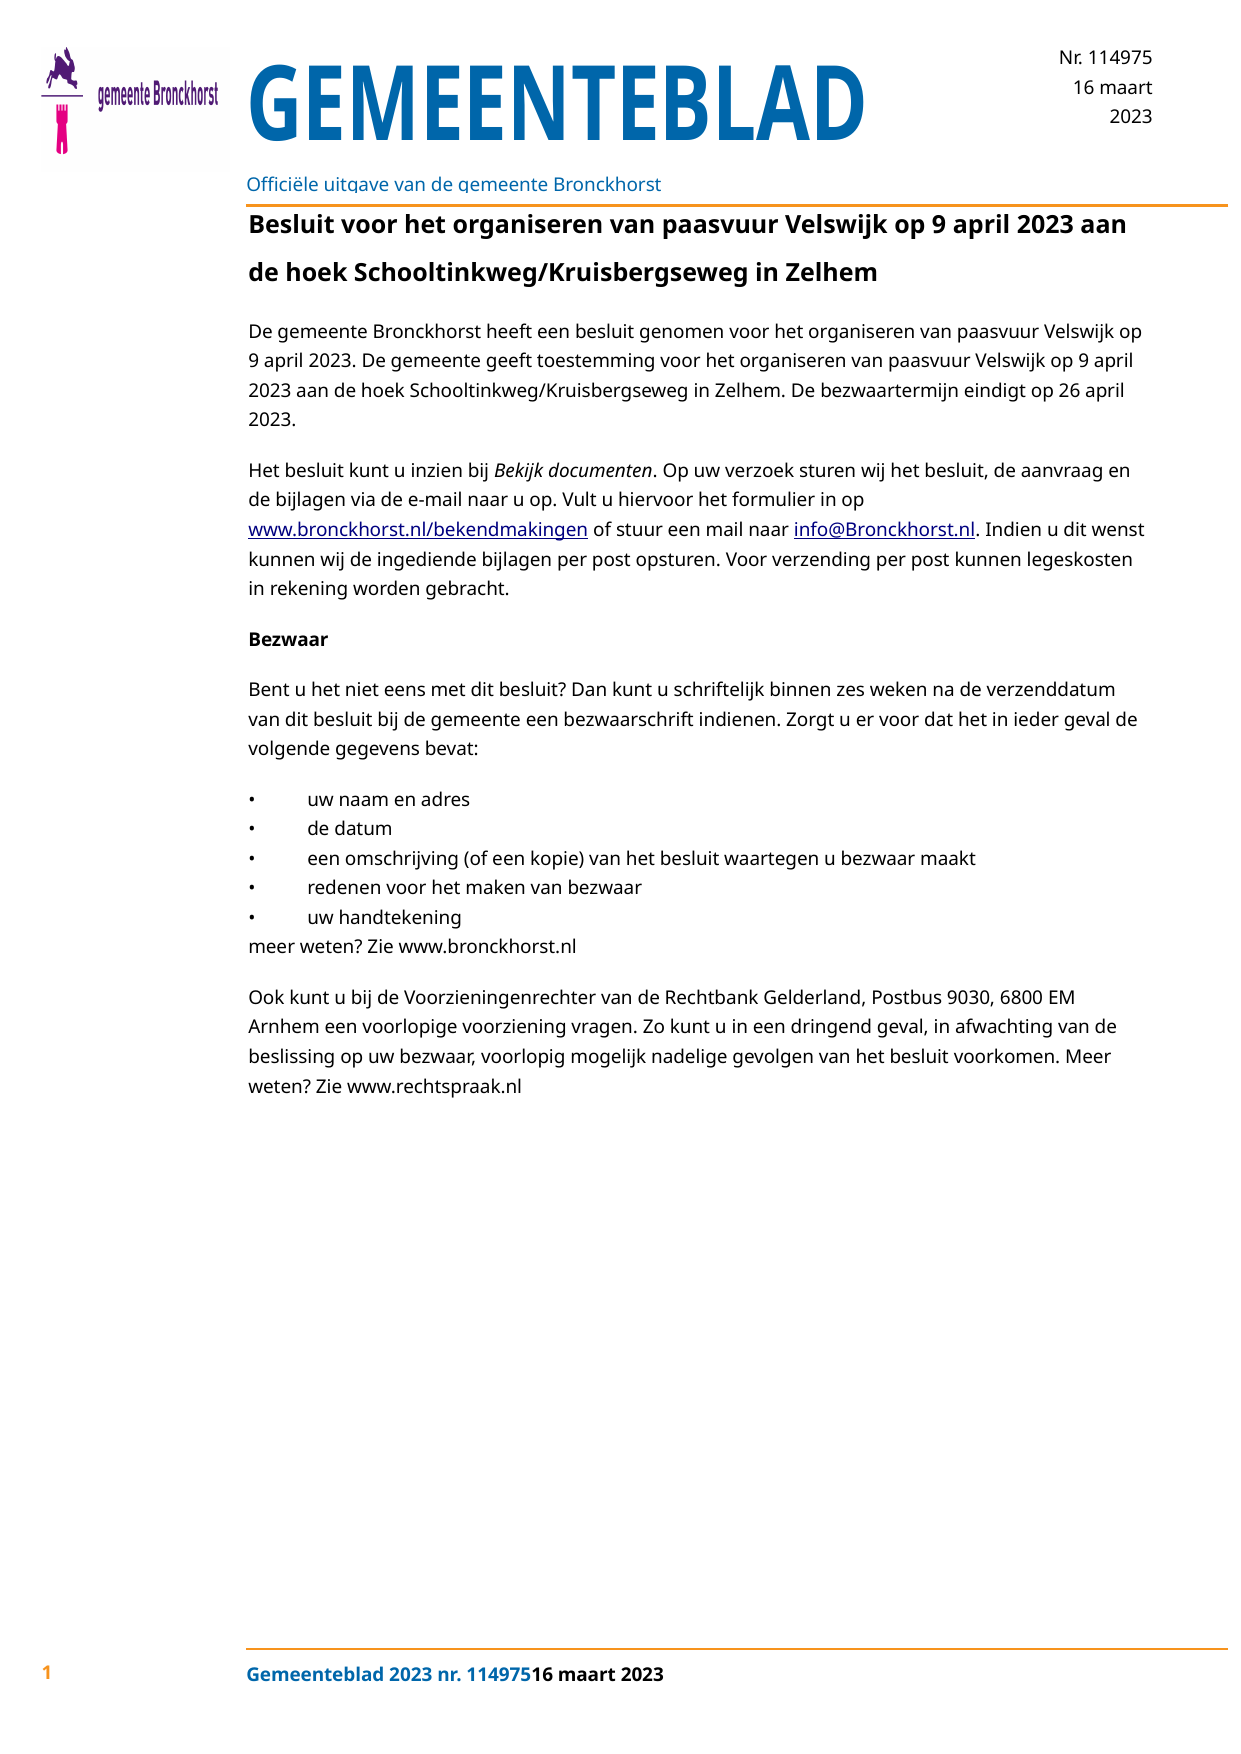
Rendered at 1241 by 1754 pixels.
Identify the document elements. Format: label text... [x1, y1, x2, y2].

text Bezwaar [248, 626, 1152, 652]
text Bent u het niet eens met dit besluit? Dan kunt u schriftelijk binnen zes weken na de verzenddatum van dit besluit bij de gemeente een bezwaarschrift indienen. Zorgt u er voor dat het in ieder geval de volgende gegevens bevat: [248, 676, 1152, 761]
text De gemeente Bronckhorst heeft een besluit genomen voor het organiseren van paasvuur Velswijk op 9 april 2023. De gemeente geeft toestemming voor het organiseren van paasvuur Velswijk op 9 april 2023 aan de hoek Schooltinkweg/Kruisbergseweg in Zelhem. De bezwaartermijn eindigt op 26 april 2023. [248, 318, 1152, 432]
picture [41, 47, 231, 172]
text meer weten? Zie www.bronckhorst.nl [248, 934, 1152, 959]
text Besluit voor het organiseren van paasvuur Velswijk op 9 april 2023 aan de hoek Schooltinkweg/Kruisbergseweg in Zelhem [248, 207, 1152, 288]
list uw handtekening [248, 904, 1152, 930]
list uw naam en adres [248, 786, 1152, 812]
text Ook kunt u bij de Voorzieningenrechter van de Rechtbank Gelderland, Postbus 9030, 6800 EM Arnhem een voorlopige voorziening vragen. Zo kunt u in een dringend geval, in afwachting van de beslissing op uw bezwaar, voorlopig mogelijk nadelige gevolgen van het besluit voorkomen. Meer weten? Zie www.rechtspraak.nl [248, 984, 1152, 1099]
list een omschrijving (of een kopie) van het besluit waartegen u bezwaar maakt [248, 845, 1152, 871]
text Het besluit kunt u inzien bij Bekijk documenten. Op uw verzoek sturen wij het besluit, de aanvraag en de bijlagen via de e-mail naar u op. Vult u hiervoor het formulier in op www.bronckhorst.nl/bekendmakingen of stuur een mail naar info@Bronckhorst.nl. Indien u dit wenst kunnen wij de ingediende bijlagen per post opsturen. Voor verzending per post kunnen legeskosten in rekening worden gebracht. [248, 457, 1152, 601]
list de datum [248, 815, 1152, 841]
list redenen voor het maken van bezwaar [248, 874, 1152, 900]
